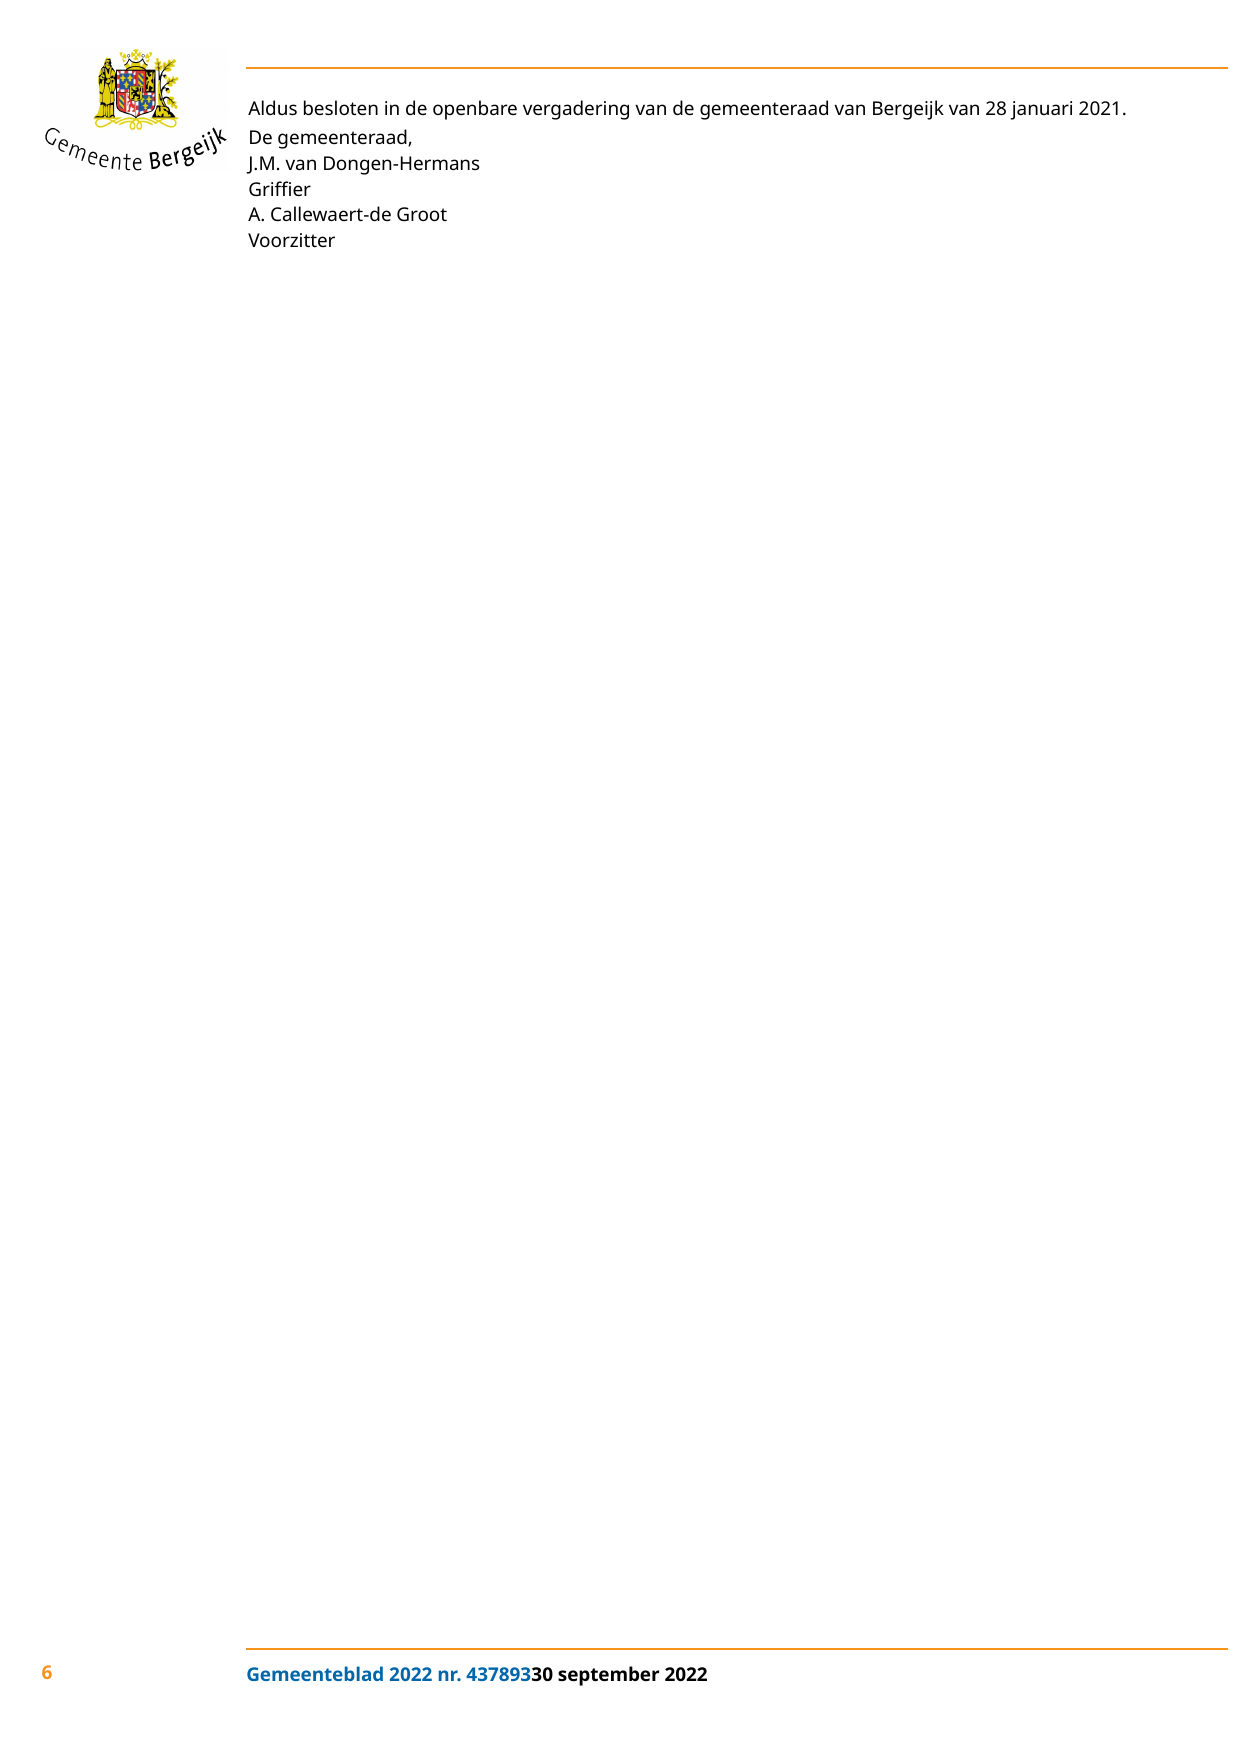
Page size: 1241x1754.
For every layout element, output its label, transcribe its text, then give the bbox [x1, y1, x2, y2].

text Voorzitter [248, 227, 1152, 253]
picture [41, 47, 231, 172]
text J.M. van Dongen-Hermans [248, 150, 1152, 176]
text Griffier [248, 176, 1152, 202]
text De gemeenteraad, [248, 124, 1152, 150]
text A. Callewaert-de Groot [248, 202, 1152, 227]
text Aldus besloten in de openbare vergadering van de gemeenteraad van Bergeijk van 28 januari 2021. [248, 95, 1152, 121]
